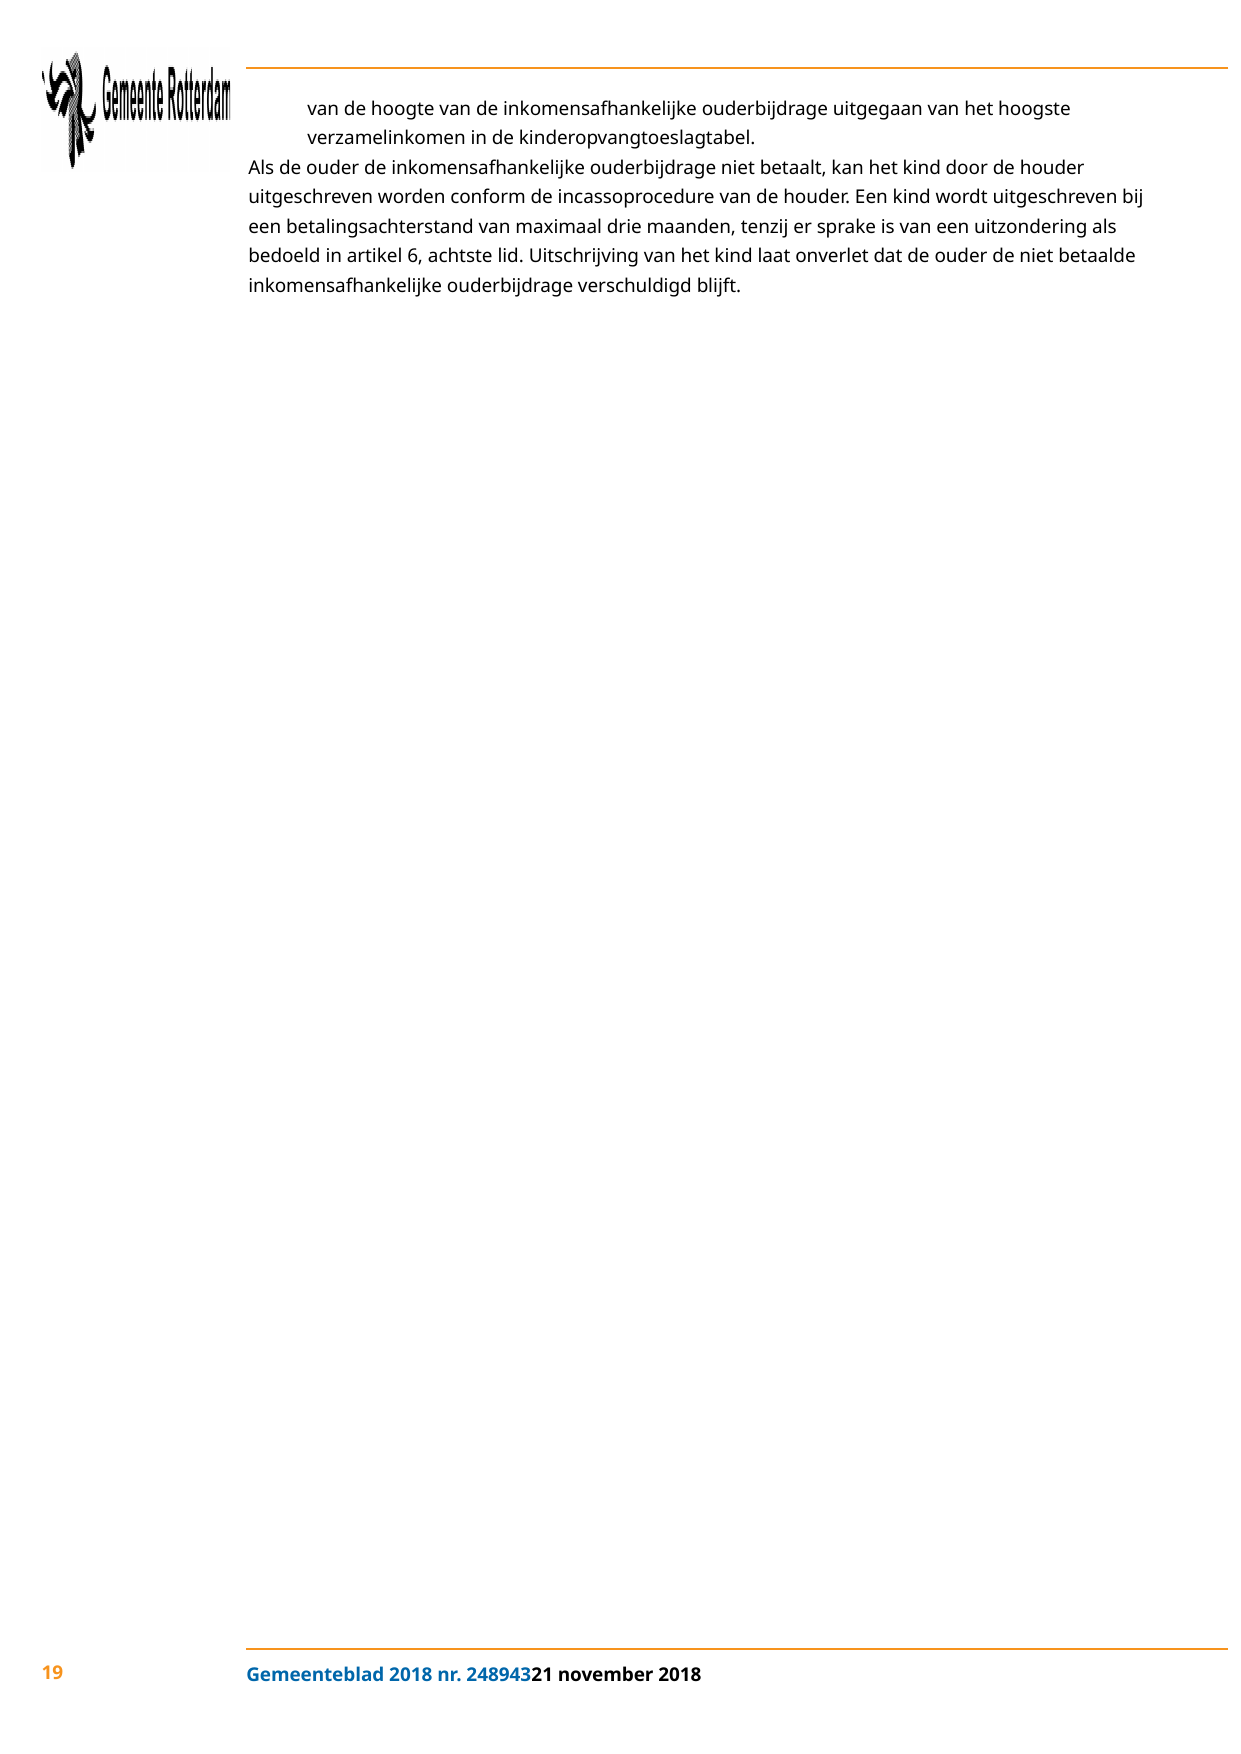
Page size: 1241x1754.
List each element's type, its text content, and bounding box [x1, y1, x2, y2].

list van de hoogte van de inkomensafhankelijke ouderbijdrage uitgegaan van het hoogste verzamelinkomen in de kinderopvangtoeslagtabel. [248, 95, 1152, 150]
picture [41, 47, 231, 172]
text Als de ouder de inkomensafhankelijke ouderbijdrage niet betaalt, kan het kind door de houder uitgeschreven worden conform de incassoprocedure van de houder. Een kind wordt uitgeschreven bij een betalingsachterstand van maximaal drie maanden, tenzij er sprake is van een uitzondering als bedoeld in artikel 6, achtste lid. Uitschrijving van het kind laat onverlet dat de ouder de niet betaalde inkomensafhankelijke ouderbijdrage verschuldigd blijft. [248, 154, 1152, 298]
